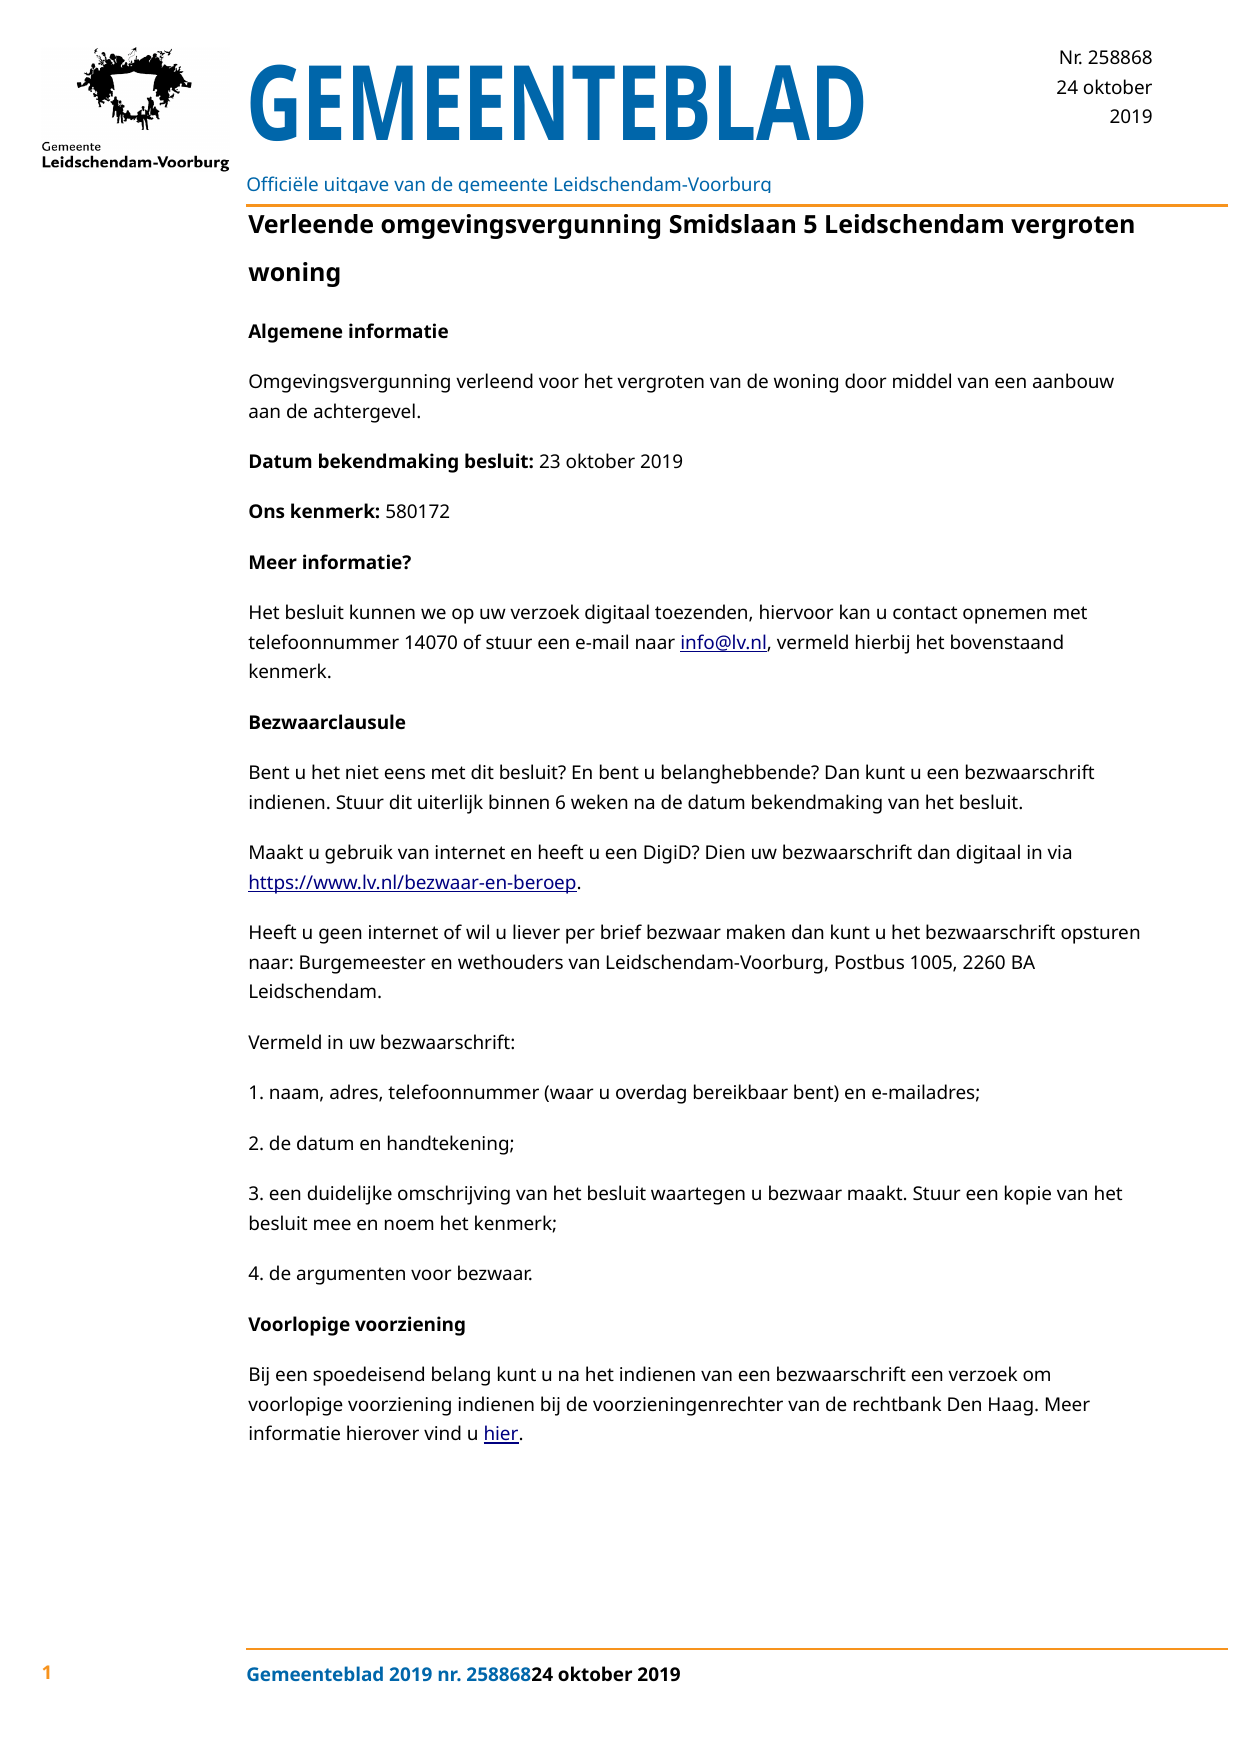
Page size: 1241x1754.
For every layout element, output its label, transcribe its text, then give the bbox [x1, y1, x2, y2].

text Ons kenmerk: 580172 [248, 499, 1152, 524]
text Het besluit kunnen we op uw verzoek digitaal toezenden, hiervoor kan u contact opnemen met telefoonnummer 14070 of stuur een e-mail naar info@lv.nl, vermeld hierbij het bovenstaand kenmerk. [248, 599, 1152, 684]
text 3. een duidelijke omschrijving van het besluit waartegen u bezwaar maakt. Stuur een kopie van het besluit mee en noem het kenmerk; [248, 1180, 1152, 1236]
picture [41, 47, 231, 172]
text Algemene informatie [248, 318, 1152, 344]
text Vermeld in uw bezwaarschrift: [248, 1029, 1152, 1055]
text Verleende omgevingsvergunning Smidslaan 5 Leidschendam vergroten woning [248, 207, 1152, 288]
text Bent u het niet eens met dit besluit? En bent u belanghebbende? Dan kunt u een bezwaarschrift indienen. Stuur dit uiterlijk binnen 6 weken na de datum bekendmaking van het besluit. [248, 759, 1152, 815]
text Bezwaarclausule [248, 709, 1152, 735]
text Omgevingsvergunning verleend voor het vergroten van de woning door middel van een aanbouw aan de achtergevel. [248, 368, 1152, 424]
text Voorlopige voorziening [248, 1311, 1152, 1337]
text Meer informatie? [248, 549, 1152, 575]
text 2. de datum en handtekening; [248, 1130, 1152, 1156]
text 4. de argumenten voor bezwaar. [248, 1260, 1152, 1286]
text Maakt u gebruik van internet en heeft u een DigiD? Dien uw bezwaarschrift dan digitaal in via https://www.lv.nl/bezwaar-en-beroep. [248, 839, 1152, 895]
text Heeft u geen internet of wil u liever per brief bezwaar maken dan kunt u het bezwaarschrift opsturen naar: Burgemeester en wethouders van Leidschendam-Voorburg, Postbus 1005, 2260 BA Leidschendam. [248, 919, 1152, 1004]
text 1. naam, adres, telefoonnummer (waar u overdag bereikbaar bent) en e-mailadres; [248, 1079, 1152, 1105]
text Bij een spoedeisend belang kunt u na het indienen van een bezwaarschrift een verzoek om voorlopige voorziening indienen bij de voorzieningenrechter van de rechtbank Den Haag. Meer informatie hierover vind u hier. [248, 1361, 1152, 1446]
text Datum bekendmaking besluit: 23 oktober 2019 [248, 448, 1152, 474]
